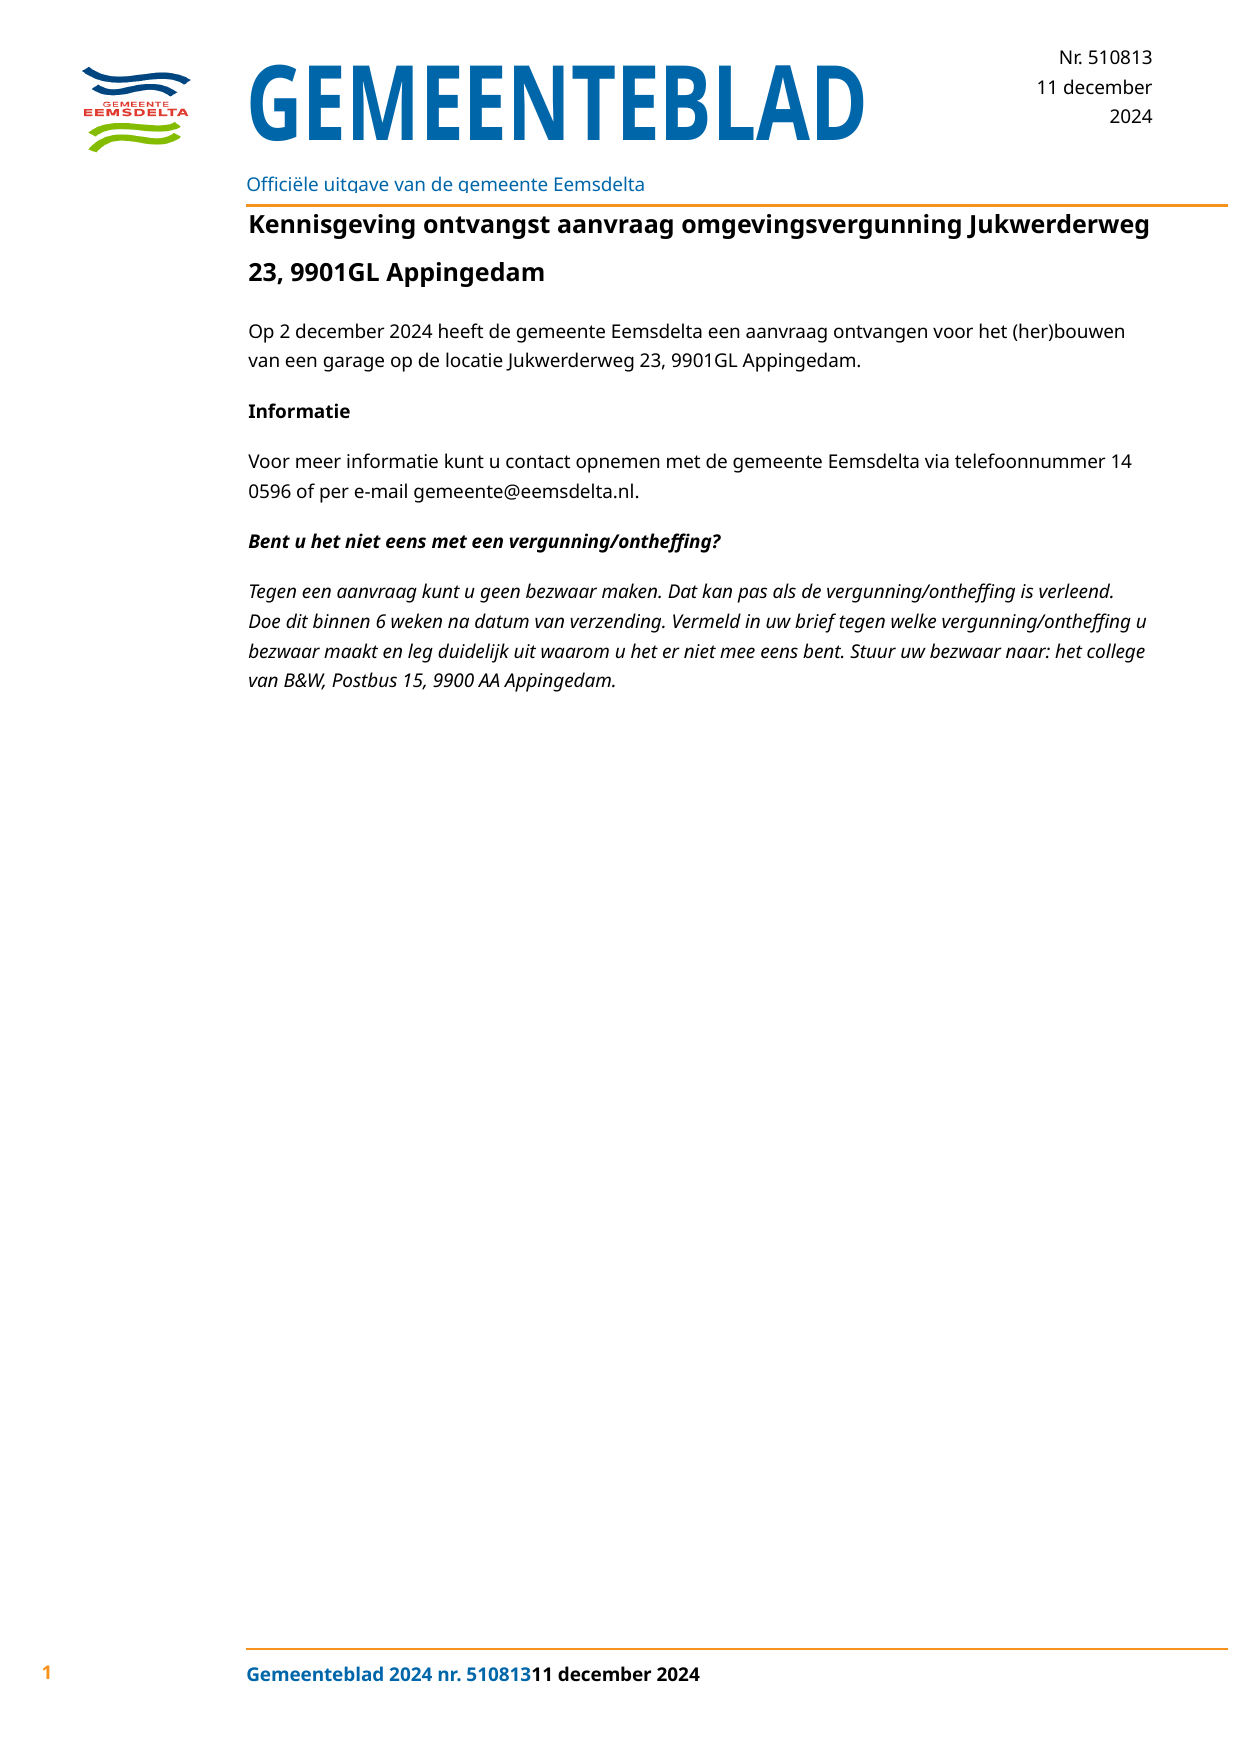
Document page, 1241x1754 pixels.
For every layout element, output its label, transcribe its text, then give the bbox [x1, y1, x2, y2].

picture [41, 47, 231, 172]
text Op 2 december 2024 heeft de gemeente Eemsdelta een aanvraag ontvangen voor het (her)bouwen van een garage op de locatie Jukwerderweg 23, 9901GL Appingedam. [248, 318, 1152, 373]
text Kennisgeving ontvangst aanvraag omgevingsvergunning Jukwerderweg 23, 9901GL Appingedam [248, 207, 1152, 288]
text Informatie [248, 398, 1152, 424]
text Voor meer informatie kunt u contact opnemen met de gemeente Eemsdelta via telefoonnummer 14 0596 of per e-mail gemeente@eemsdelta.nl. [248, 448, 1152, 504]
text Bent u het niet eens met een vergunning/ontheffing? [248, 528, 1152, 554]
text Tegen een aanvraag kunt u geen bezwaar maken. Dat kan pas als de vergunning/ontheffing is verleend. Doe dit binnen 6 weken na datum van verzending. Vermeld in uw brief tegen welke vergunning/ontheffing u bezwaar maakt en leg duidelijk uit waarom u het er niet mee eens bent. Stuur uw bezwaar naar: het college van B&W, Postbus 15, 9900 AA Appingedam. [248, 579, 1152, 693]
